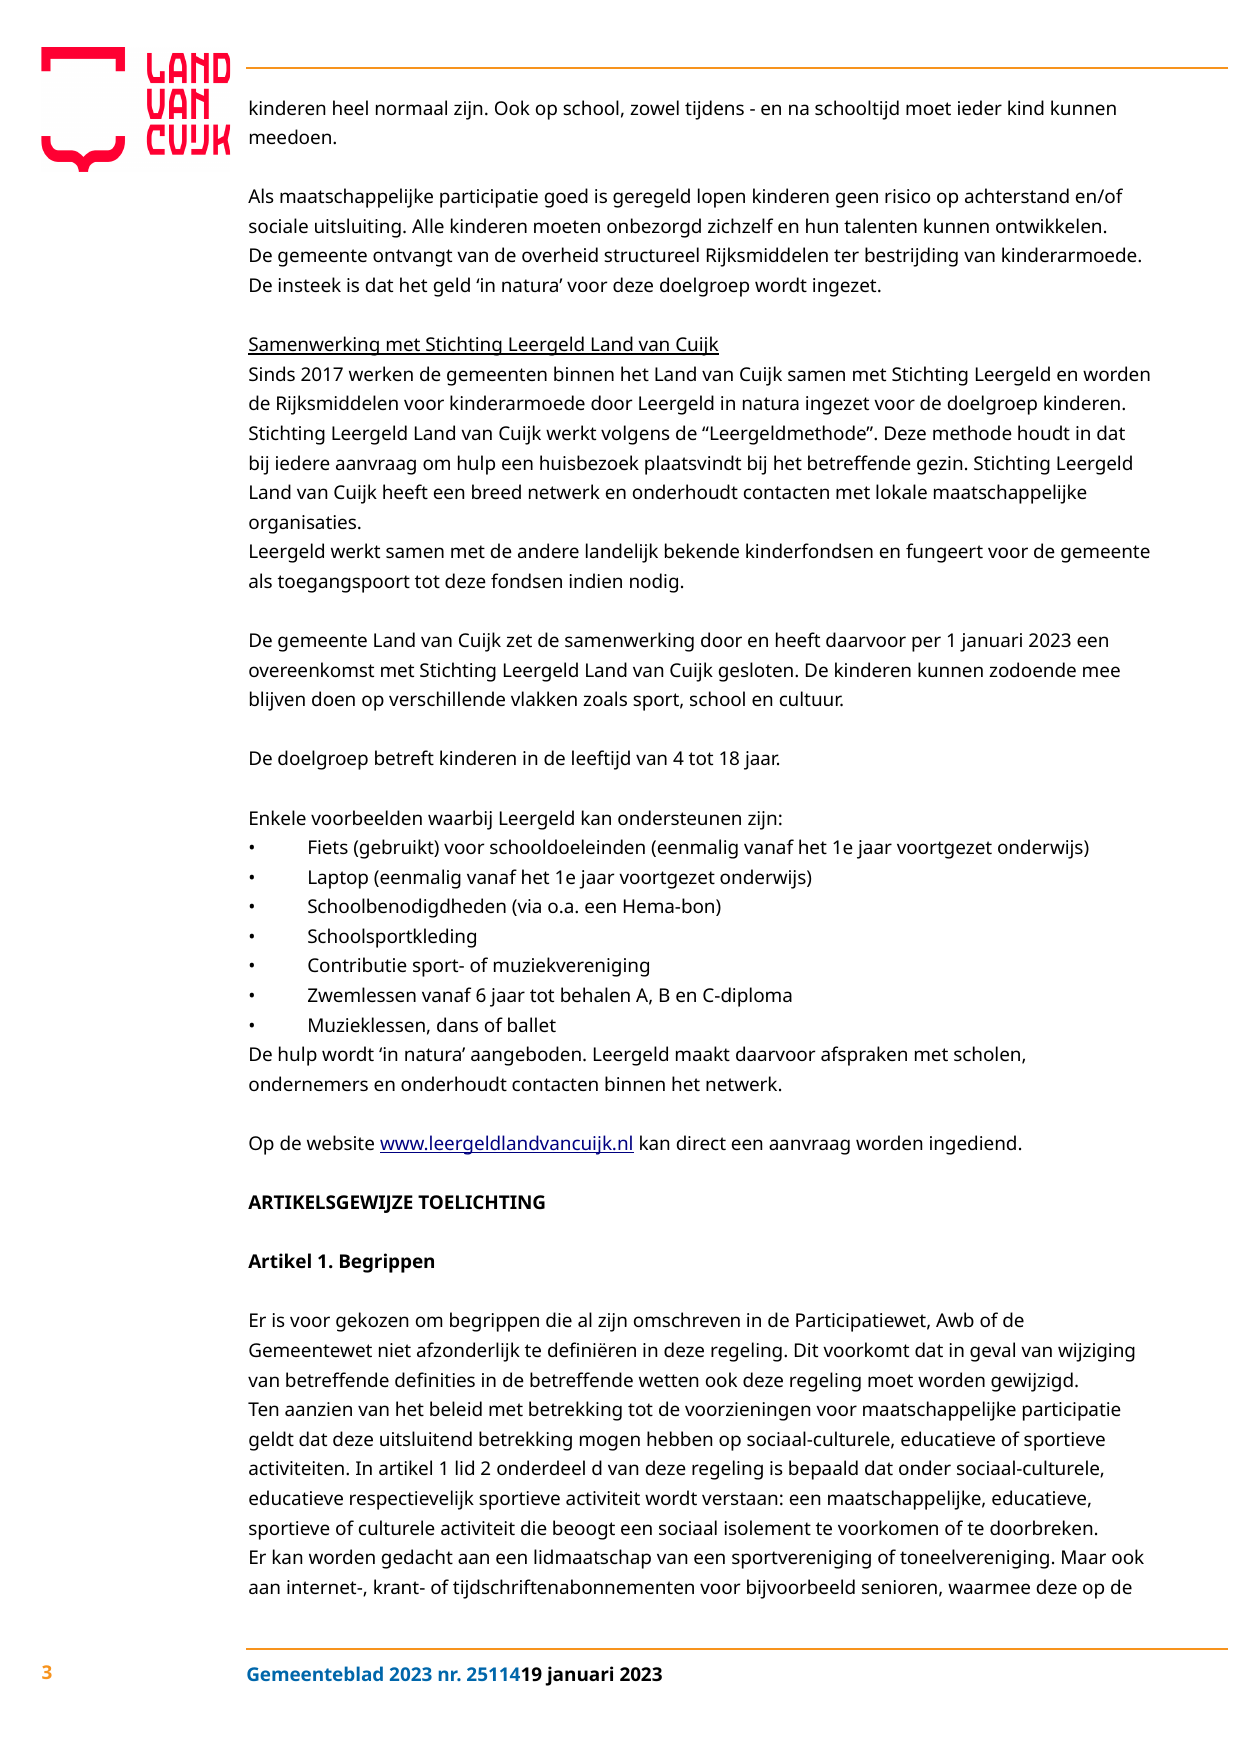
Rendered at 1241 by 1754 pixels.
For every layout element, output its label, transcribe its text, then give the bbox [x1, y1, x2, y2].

list Schoolsportkleding [248, 923, 1152, 949]
text Leergeld werkt samen met de andere landelijk bekende kinderfondsen en fungeert voor de gemeente als toegangspoort tot deze fondsen indien nodig. [248, 538, 1152, 594]
list Zwemlessen vanaf 6 jaar tot behalen A, B en C-diploma [248, 982, 1152, 1008]
text kinderen heel normaal zijn. Ook op school, zowel tijdens - en na schooltijd moet ieder kind kunnen meedoen. [248, 95, 1152, 150]
text De gemeente Land van Cuijk zet de samenwerking door en heeft daarvoor per 1 januari 2023 een overeenkomst met Stichting Leergeld Land van Cuijk gesloten. De kinderen kunnen zodoende mee blijven doen op verschillende vlakken zoals sport, school en cultuur. [248, 627, 1152, 712]
text Samenwerking met Stichting Leergeld Land van Cuijk [248, 331, 1152, 357]
list Muzieklessen, dans of ballet [248, 1012, 1152, 1038]
list Schoolbenodigdheden (via o.a. een Hema-bon) [248, 893, 1152, 919]
list Contributie sport- of muziekvereniging [248, 953, 1152, 978]
text Sinds 2017 werken de gemeenten binnen het Land van Cuijk samen met Stichting Leergeld en worden de Rijksmiddelen voor kinderarmoede door Leergeld in natura ingezet voor de doelgroep kinderen. [248, 361, 1152, 416]
text De gemeente ontvangt van de overheid structureel Rijksmiddelen ter bestrijding van kinderarmoede. De insteek is dat het geld ‘in natura’ voor deze doelgroep wordt ingezet. [248, 243, 1152, 298]
text Artikel 1. Begrippen [248, 1248, 1152, 1274]
text Er is voor gekozen om begrippen die al zijn omschreven in de Participatiewet, Awb of de Gemeentewet niet afzonderlijk te definiëren in deze regeling. Dit voorkomt dat in geval van wijziging van betreffende definities in de betreffende wetten ook deze regeling moet worden gewijzigd. [248, 1308, 1152, 1393]
list Laptop (eenmalig vanaf het 1e jaar voortgezet onderwijs) [248, 864, 1152, 890]
text ARTIKELSGEWIJZE TOELICHTING [248, 1189, 1152, 1215]
text Ten aanzien van het beleid met betrekking tot de voorzieningen voor maatschappelijke participatie geldt dat deze uitsluitend betrekking mogen hebben op sociaal-culturele, educatieve of sportieve activiteiten. In artikel 1 lid 2 onderdeel d van deze regeling is bepaald dat onder sociaal-culturele, educatieve respectievelijk sportieve activiteit wordt verstaan: een maatschappelijke, educatieve, sportieve of culturele activiteit die beoogt een sociaal isolement te voorkomen of te doorbreken. [248, 1396, 1152, 1541]
text Er kan worden gedacht aan een lidmaatschap van een sportvereniging of toneelvereniging. Maar ook aan internet-, krant- of tijdschriftenabonnementen voor bijvoorbeeld senioren, waarmee deze op de [248, 1544, 1152, 1600]
text Als maatschappelijke participatie goed is geregeld lopen kinderen geen risico op achterstand en/of sociale uitsluiting. Alle kinderen moeten onbezorgd zichzelf en hun talenten kunnen ontwikkelen. [248, 183, 1152, 239]
list Fiets (gebruikt) voor schooldoeleinden (eenmalig vanaf het 1e jaar voortgezet onderwijs) [248, 834, 1152, 860]
text Op de website www.leergeldlandvancuijk.nl kan direct een aanvraag worden ingediend. [248, 1130, 1152, 1156]
text Stichting Leergeld Land van Cuijk werkt volgens de “Leergeldmethode”. Deze methode houdt in dat bij iedere aanvraag om hulp een huisbezoek plaatsvindt bij het betreffende gezin. Stichting Leergeld Land van Cuijk heeft een breed netwerk en onderhoudt contacten met lokale maatschappelijke organisaties. [248, 420, 1152, 535]
picture [41, 47, 231, 172]
text De hulp wordt ‘in natura’ aangeboden. Leergeld maakt daarvoor afspraken met scholen, ondernemers en onderhoudt contacten binnen het netwerk. [248, 1041, 1152, 1097]
text De doelgroep betreft kinderen in de leeftijd van 4 tot 18 jaar. [248, 746, 1152, 771]
text Enkele voorbeelden waarbij Leergeld kan ondersteunen zijn: [248, 805, 1152, 831]
